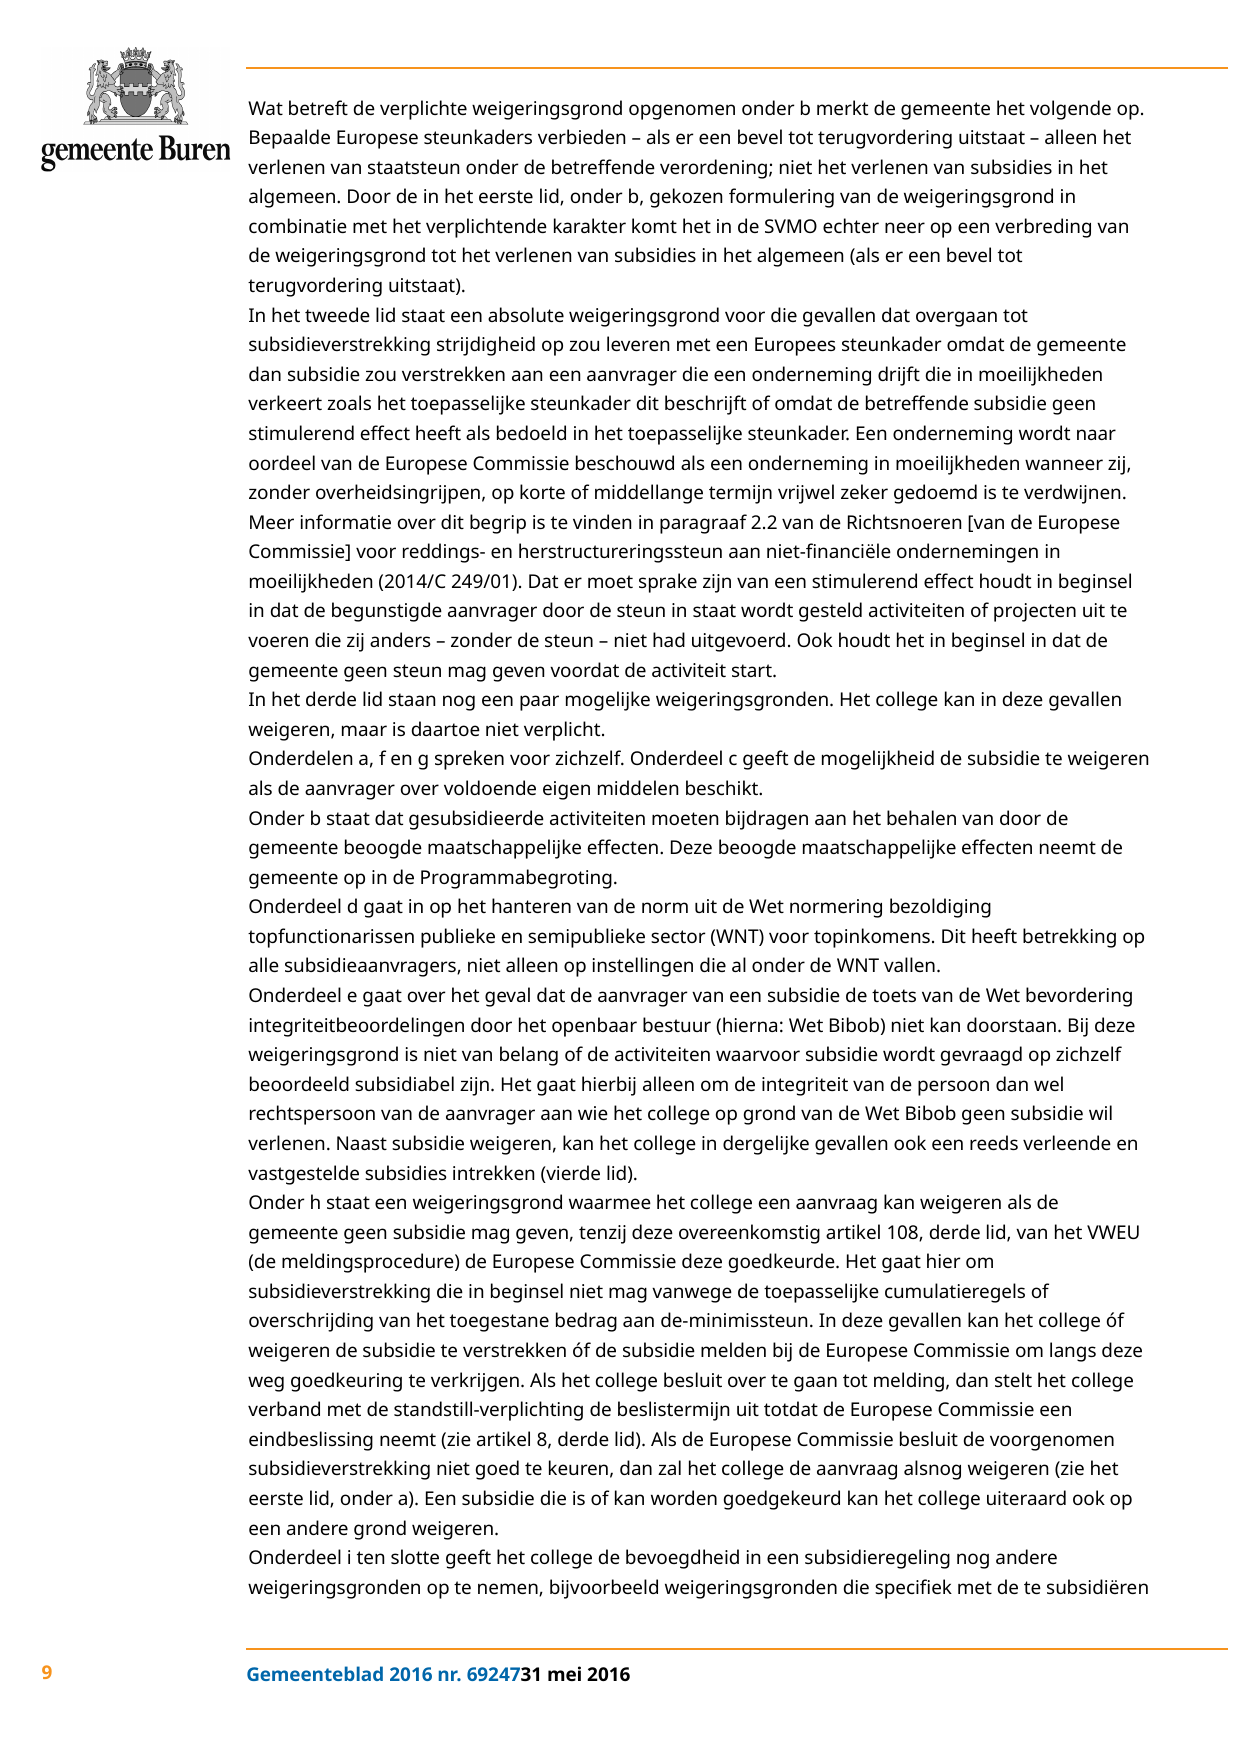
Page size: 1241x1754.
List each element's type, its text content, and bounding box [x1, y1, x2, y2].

text Onderdeel d gaat in op het hanteren van de norm uit de Wet normering bezoldiging topfunctionarissen publieke en semipublieke sector (WNT) voor topinkomens. Dit heeft betrekking op alle subsidieaanvragers, niet alleen op instellingen die al onder de WNT vallen. [248, 893, 1152, 978]
text In het tweede lid staat een absolute weigeringsgrond voor die gevallen dat overgaan tot subsidieverstrekking strijdigheid op zou leveren met een Europees steunkader omdat de gemeente dan subsidie zou verstrekken aan een aanvrager die een onderneming drijft die in moeilijkheden verkeert zoals het toepasselijke steunkader dit beschrijft of omdat de betreffende subsidie geen stimulerend effect heeft als bedoeld in het toepasselijke steunkader. Een onderneming wordt naar oordeel van de Europese Commissie beschouwd als een onderneming in moeilijkheden wanneer zij, zonder overheidsingrijpen, op korte of middellange termijn vrijwel zeker gedoemd is te verdwijnen. Meer informatie over dit begrip is te vinden in paragraaf 2.2 van de Richtsnoeren [van de Europese Commissie] voor reddings- en herstructureringssteun aan niet-financiële ondernemingen in moeilijkheden (2014/C 249/01). Dat er moet sprake zijn van een stimulerend effect houdt in beginsel in dat de begunstigde aanvrager door de steun in staat wordt gesteld activiteiten of projecten uit te voeren die zij anders – zonder de steun – niet had uitgevoerd. Ook houdt het in beginsel in dat de gemeente geen steun mag geven voordat de activiteit start. [248, 302, 1152, 683]
text Onder b staat dat gesubsidieerde activiteiten moeten bijdragen aan het behalen van door de gemeente beoogde maatschappelijke effecten. Deze beoogde maatschappelijke effecten neemt de gemeente op in de Programmabegroting. [248, 805, 1152, 890]
text In het derde lid staan nog een paar mogelijke weigeringsgronden. Het college kan in deze gevallen weigeren, maar is daartoe niet verplicht. [248, 686, 1152, 742]
picture [41, 47, 231, 172]
text Onderdeel i ten slotte geeft het college de bevoegdheid in een subsidieregeling nog andere weigeringsgronden op te nemen, bijvoorbeeld weigeringsgronden die specifiek met de te subsidiëren [248, 1544, 1152, 1600]
text Onder h staat een weigeringsgrond waarmee het college een aanvraag kan weigeren als de gemeente geen subsidie mag geven, tenzij deze overeenkomstig artikel 108, derde lid, van het VWEU (de meldingsprocedure) de Europese Commissie deze goedkeurde. Het gaat hier om subsidieverstrekking die in beginsel niet mag vanwege de toepasselijke cumulatieregels of overschrijding van het toegestane bedrag aan de-minimissteun. In deze gevallen kan het college óf weigeren de subsidie te verstrekken óf de subsidie melden bij de Europese Commissie om langs deze weg goedkeuring te verkrijgen. Als het college besluit over te gaan tot melding, dan stelt het college verband met de standstill-verplichting de beslistermijn uit totdat de Europese Commissie een eindbeslissing neemt (zie artikel 8, derde lid). Als de Europese Commissie besluit de voorgenomen subsidieverstrekking niet goed te keuren, dan zal het college de aanvraag alsnog weigeren (zie het eerste lid, onder a). Een subsidie die is of kan worden goedgekeurd kan het college uiteraard ook op een andere grond weigeren. [248, 1189, 1152, 1541]
text Onderdelen a, f en g spreken voor zichzelf. Onderdeel c geeft de mogelijkheid de subsidie te weigeren als de aanvrager over voldoende eigen middelen beschikt. [248, 746, 1152, 801]
text Wat betreft de verplichte weigeringsgrond opgenomen onder b merkt de gemeente het volgende op. Bepaalde Europese steunkaders verbieden – als er een bevel tot terugvordering uitstaat – alleen het verlenen van staatsteun onder de betreffende verordening; niet het verlenen van subsidies in het algemeen. Door de in het eerste lid, onder b, gekozen formulering van de weigeringsgrond in combinatie met het verplichtende karakter komt het in de SVMO echter neer op een verbreding van de weigeringsgrond tot het verlenen van subsidies in het algemeen (als er een bevel tot terugvordering uitstaat). [248, 95, 1152, 298]
text Onderdeel e gaat over het geval dat de aanvrager van een subsidie de toets van de Wet bevordering integriteitbeoordelingen door het openbaar bestuur (hierna: Wet Bibob) niet kan doorstaan. Bij deze weigeringsgrond is niet van belang of de activiteiten waarvoor subsidie wordt gevraagd op zichzelf beoordeeld subsidiabel zijn. Het gaat hierbij alleen om de integriteit van de persoon dan wel rechtspersoon van de aanvrager aan wie het college op grond van de Wet Bibob geen subsidie wil verlenen. Naast subsidie weigeren, kan het college in dergelijke gevallen ook een reeds verleende en vastgestelde subsidies intrekken (vierde lid). [248, 982, 1152, 1186]
